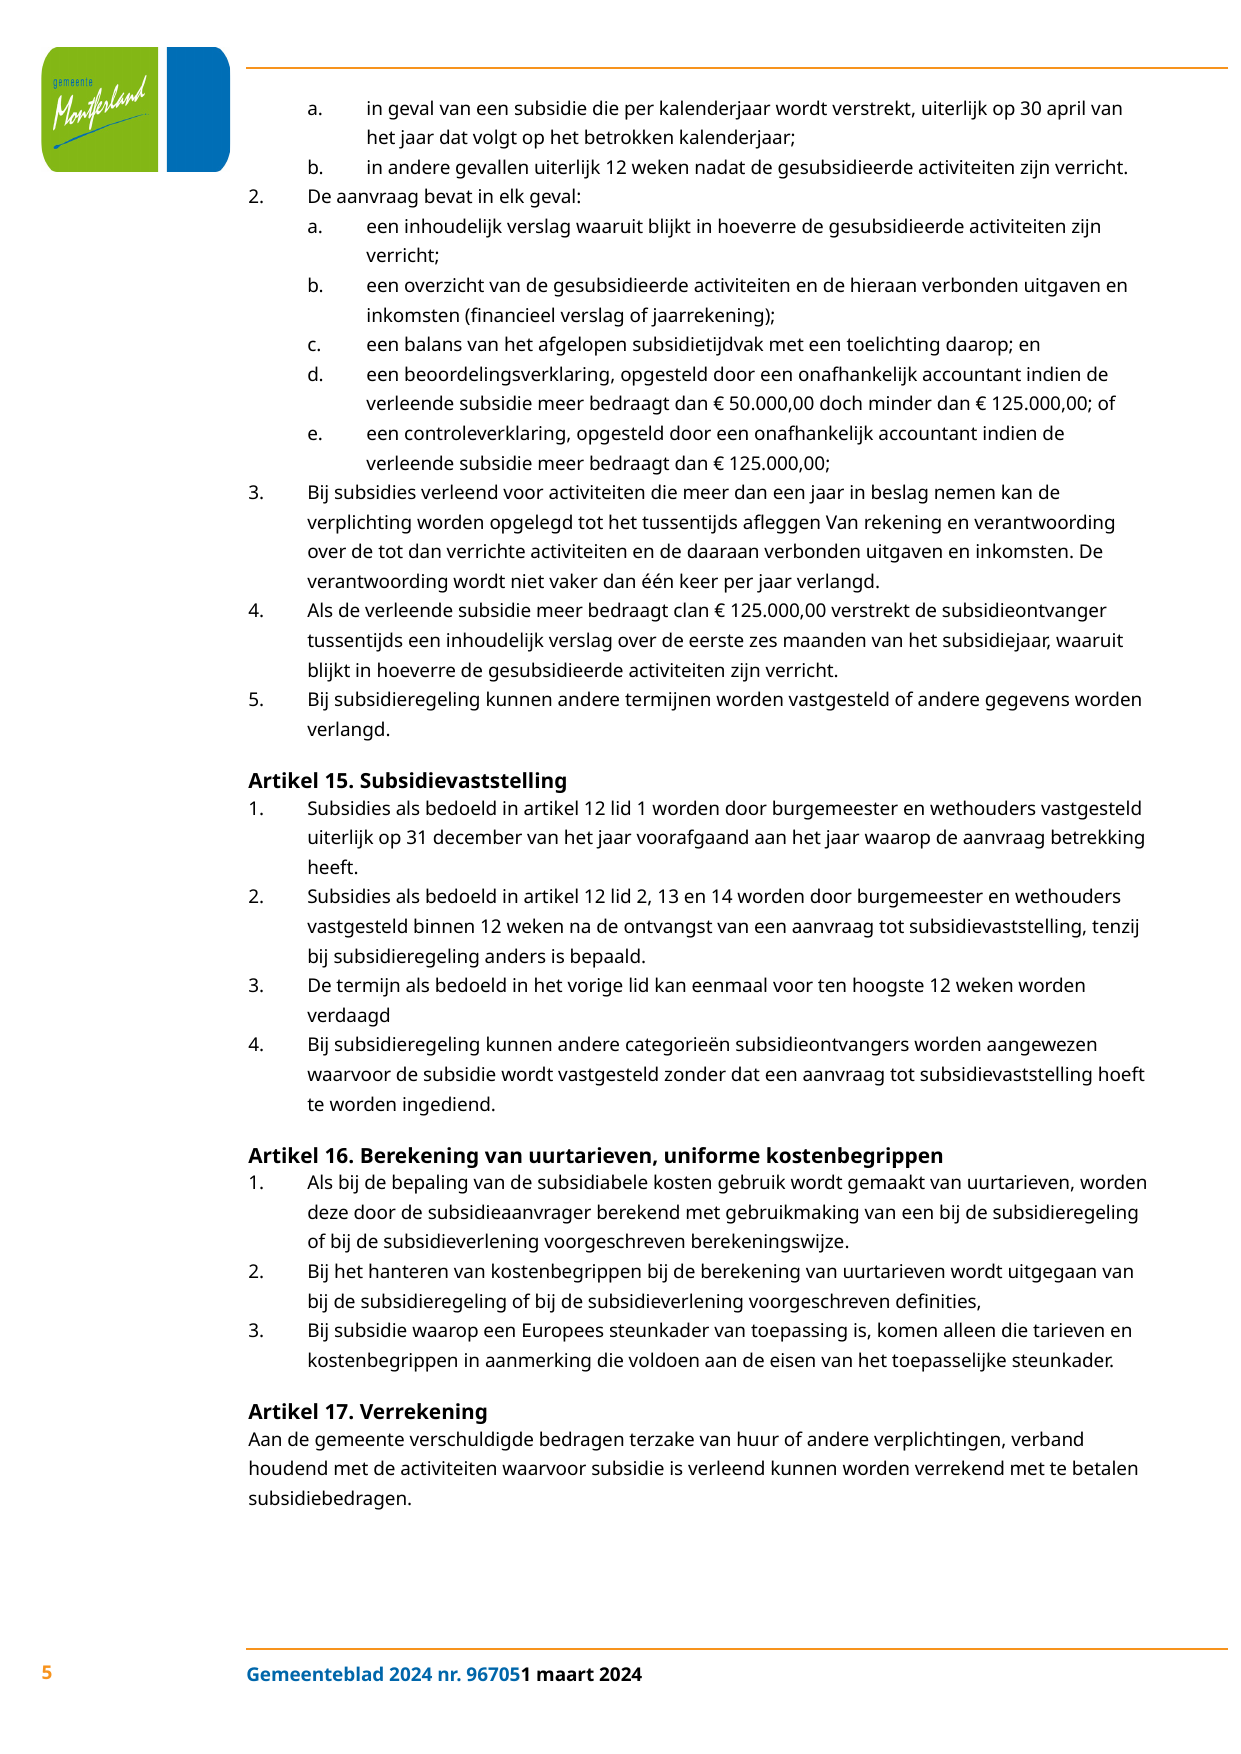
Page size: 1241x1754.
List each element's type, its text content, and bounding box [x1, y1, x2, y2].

list Subsidies als bedoeld in artikel 12 lid 2, 13 en 14 worden door burgemeester en wethouders vastgesteld binnen 12 weken na de ontvangst van een aanvraag tot subsidievaststelling, tenzij bij subsidieregeling anders is bepaald. [248, 884, 1152, 968]
list Subsidies als bedoeld in artikel 12 lid 1 worden door burgemeester en wethouders vastgesteld uiterlijk op 31 december van het jaar voorafgaand aan het jaar waarop de aanvraag betrekking heeft. [248, 795, 1152, 880]
list Als de verleende subsidie meer bedraagt clan € 125.000,00 verstrekt de subsidieontvanger tussentijds een inhoudelijk verslag over de eerste zes maanden van het subsidiejaar, waaruit blijkt in hoeverre de gesubsidieerde activiteiten zijn verricht. [248, 598, 1152, 683]
list Bij subsidies verleend voor activiteiten die meer dan een jaar in beslag nemen kan de verplichting worden opgelegd tot het tussentijds afleggen Van rekening en verantwoording over de tot dan verrichte activiteiten en de daaraan verbonden uitgaven en inkomsten. De verantwoording wordt niet vaker dan één keer per jaar verlangd. [248, 479, 1152, 594]
list een beoordelingsverklaring, opgesteld door een onafhankelijk accountant indien de verleende subsidie meer bedraagt dan € 50.000,00 doch minder dan € 125.000,00; of [307, 361, 1152, 416]
list een balans van het afgelopen subsidietijdvak met een toelichting daarop; en [307, 331, 1152, 357]
list in geval van een subsidie die per kalenderjaar wordt verstrekt, uiterlijk op 30 april van het jaar dat volgt op het betrokken kalenderjaar; [307, 95, 1152, 150]
list Bij subsidieregeling kunnen andere categorieën subsidieontvangers worden aangewezen waarvoor de subsidie wordt vastgesteld zonder dat een aanvraag tot subsidievaststelling hoeft te worden ingediend. [248, 1032, 1152, 1116]
list een controleverklaring, opgesteld door een onafhankelijk accountant indien de verleende subsidie meer bedraagt dan € 125.000,00; [307, 420, 1152, 476]
list Bij subsidieregeling kunnen andere termijnen worden vastgesteld of andere gegevens worden verlangd. [248, 686, 1152, 742]
list een overzicht van de gesubsidieerde activiteiten en de hieraan verbonden uitgaven en inkomsten (financieel verslag of jaarrekening); [307, 272, 1152, 328]
picture [41, 47, 231, 172]
text Aan de gemeente verschuldigde bedragen terzake van huur of andere verplichtingen, verband houdend met de activiteiten waarvoor subsidie is verleend kunnen worden verrekend met te betalen subsidiebedragen. [248, 1426, 1152, 1511]
text Artikel 15. Subsidievaststelling [248, 766, 1152, 795]
text Artikel 17. Verrekening [248, 1397, 1152, 1426]
text Artikel 16. Berekening van uurtarieven, uniforme kostenbegrippen [248, 1141, 1152, 1169]
list in andere gevallen uiterlijk 12 weken nadat de gesubsidieerde activiteiten zijn verricht. [307, 154, 1152, 180]
list De termijn als bedoeld in het vorige lid kan eenmaal voor ten hoogste 12 weken worden verdaagd [248, 972, 1152, 1028]
list Als bij de bepaling van de subsidiabele kosten gebruik wordt gemaakt van uurtarieven, worden deze door de subsidieaanvrager berekend met gebruikmaking van een bij de subsidieregeling of bij de subsidieverlening voorgeschreven berekeningswijze. [248, 1169, 1152, 1254]
list Bij het hanteren van kostenbegrippen bij de berekening van uurtarieven wordt uitgegaan van bij de subsidieregeling of bij de subsidieverlening voorgeschreven definities, [248, 1258, 1152, 1314]
list een inhoudelijk verslag waaruit blijkt in hoeverre de gesubsidieerde activiteiten zijn verricht; [307, 213, 1152, 268]
list Bij subsidie waarop een Europees steunkader van toepassing is, komen alleen die tarieven en kostenbegrippen in aanmerking die voldoen aan de eisen van het toepasselijke steunkader. [248, 1317, 1152, 1373]
list De aanvraag bevat in elk geval: [248, 183, 1152, 209]
